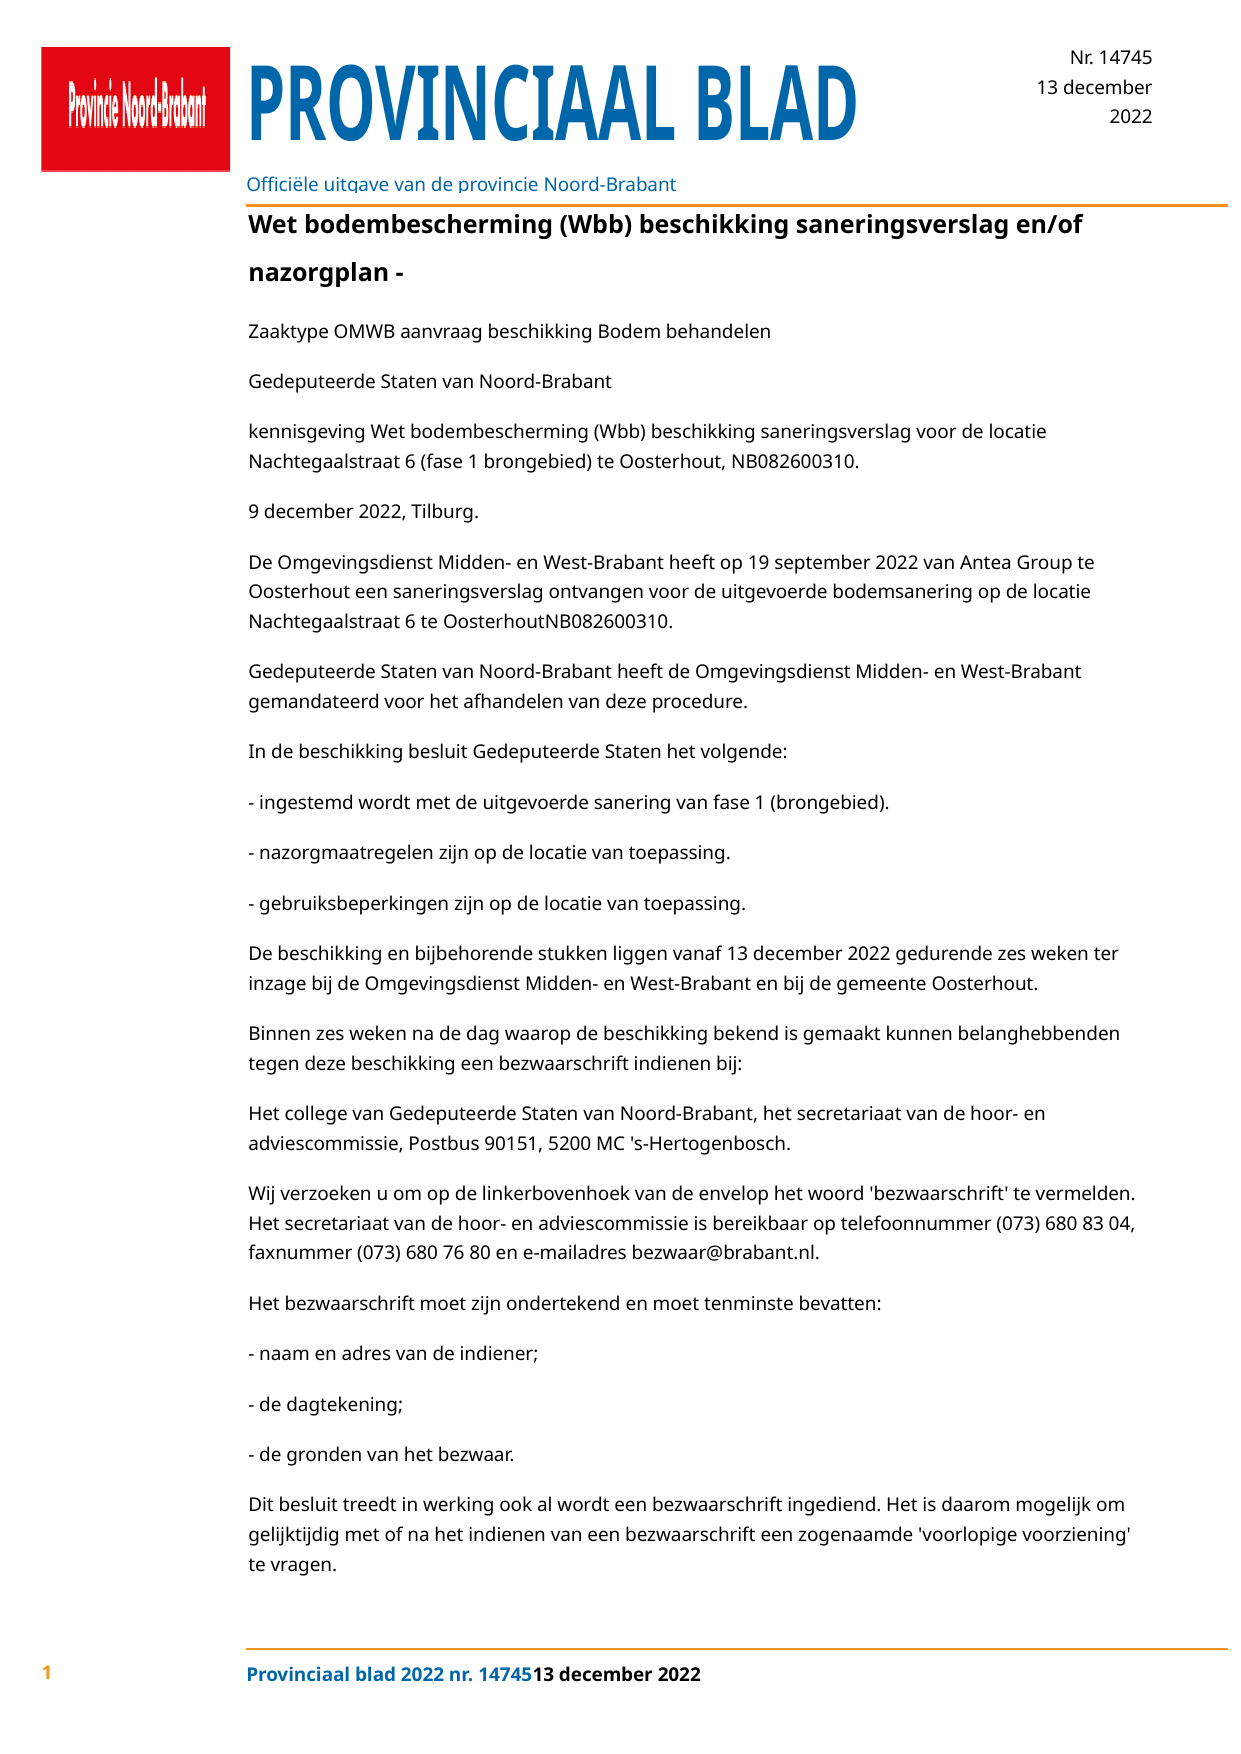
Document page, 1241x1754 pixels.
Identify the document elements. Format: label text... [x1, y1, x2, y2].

text - ingestemd wordt met de uitgevoerde sanering van fase 1 (brongebied). [248, 789, 1152, 815]
text kennisgeving Wet bodembescherming (Wbb) beschikking saneringsverslag voor de locatie Nachtegaalstraat 6 (fase 1 brongebied) te Oosterhout, NB082600310. [248, 419, 1152, 474]
text Het college van Gedeputeerde Staten van Noord-Brabant, het secretariaat van de hoor- en adviescommissie, Postbus 90151, 5200 MC 's-Hertogenbosch. [248, 1100, 1152, 1156]
text - de gronden van het bezwaar. [248, 1441, 1152, 1467]
picture [41, 47, 231, 172]
text Wij verzoeken u om op de linkerbovenhoek van de envelop het woord 'bezwaarschrift' te vermelden. Het secretariaat van de hoor- en adviescommissie is bereikbaar op telefoonnummer (073) 680 83 04, faxnummer (073) 680 76 80 en e-mailadres bezwaar@brabant.nl. [248, 1180, 1152, 1265]
text - gebruiksbeperkingen zijn op de locatie van toepassing. [248, 890, 1152, 916]
text Zaaktype OMWB aanvraag beschikking Bodem behandelen [248, 318, 1152, 344]
text Wet bodembescherming (Wbb) beschikking saneringsverslag en/of nazorgplan - [248, 207, 1152, 288]
text Gedeputeerde Staten van Noord-Brabant heeft de Omgevingsdienst Midden- en West-Brabant gemandateerd voor het afhandelen van deze procedure. [248, 659, 1152, 714]
text De beschikking en bijbehorende stukken liggen vanaf 13 december 2022 gedurende zes weken ter inzage bij de Omgevingsdienst Midden- en West-Brabant en bij de gemeente Oosterhout. [248, 940, 1152, 996]
text Binnen zes weken na de dag waarop de beschikking bekend is gemaakt kunnen belanghebbenden tegen deze beschikking een bezwaarschrift indienen bij: [248, 1020, 1152, 1076]
text De Omgevingsdienst Midden- en West-Brabant heeft op 19 september 2022 van Antea Group te Oosterhout een saneringsverslag ontvangen voor de uitgevoerde bodemsanering op de locatie Nachtegaalstraat 6 te OosterhoutNB082600310. [248, 549, 1152, 634]
text Dit besluit treedt in werking ook al wordt een bezwaarschrift ingediend. Het is daarom mogelijk om gelijktijdig met of na het indienen van een bezwaarschrift een zogenaamde 'voorlopige voorziening' te vragen. [248, 1492, 1152, 1577]
text 9 december 2022, Tilburg. [248, 499, 1152, 524]
text - naam en adres van de indiener; [248, 1340, 1152, 1366]
text - de dagtekening; [248, 1391, 1152, 1417]
text Gedeputeerde Staten van Noord-Brabant [248, 368, 1152, 394]
text Het bezwaarschrift moet zijn ondertekend en moet tenminste bevatten: [248, 1290, 1152, 1316]
text In de beschikking besluit Gedeputeerde Staten het volgende: [248, 739, 1152, 764]
text - nazorgmaatregelen zijn op de locatie van toepassing. [248, 839, 1152, 865]
